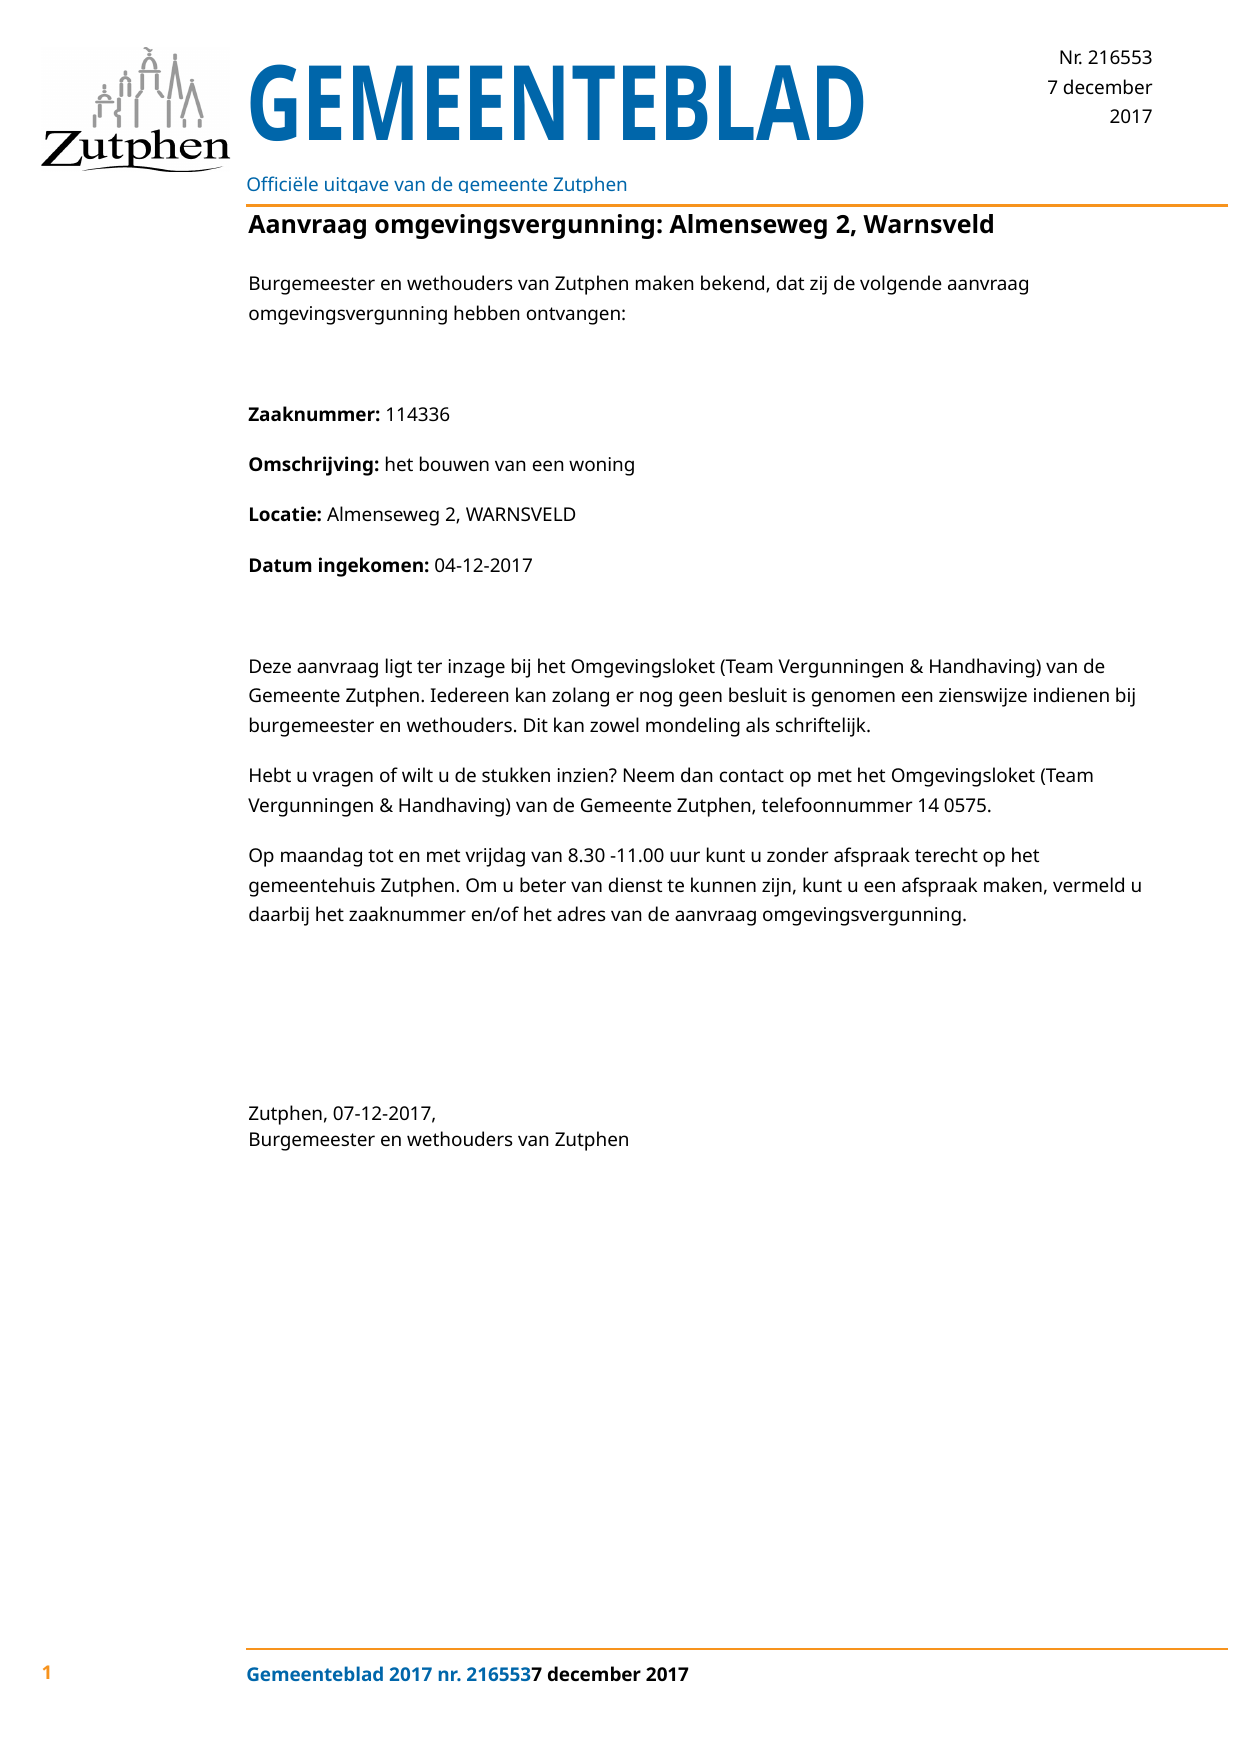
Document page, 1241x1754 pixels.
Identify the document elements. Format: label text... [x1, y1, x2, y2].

text Zutphen, 07-12-2017, [248, 1101, 1152, 1126]
text Burgemeester en wethouders van Zutphen [248, 1126, 1152, 1152]
text Burgemeester en wethouders van Zutphen maken bekend, dat zij de volgende aanvraag omgevingsvergunning hebben ontvangen: [248, 270, 1152, 326]
text Datum ingekomen: 04-12-2017 [248, 552, 1152, 578]
text Omschrijving: het bouwen van een woning [248, 451, 1152, 477]
text Zaaknummer: 114336 [248, 401, 1152, 426]
text Hebt u vragen of wilt u de stukken inzien? Neem dan contact op met het Omgevingsloket (Team Vergunningen & Handhaving) van de Gemeente Zutphen, telefoonnummer 14 0575. [248, 762, 1152, 818]
text Op maandag tot en met vrijdag van 8.30 -11.00 uur kunt u zonder afspraak terecht op het gemeentehuis Zutphen. Om u beter van dienst te kunnen zijn, kunt u een afspraak maken, vermeld u daarbij het zaaknummer en/of het adres van de aanvraag omgevingsvergunning. [248, 842, 1152, 927]
text Locatie: Almenseweg 2, WARNSVELD [248, 502, 1152, 527]
picture [41, 47, 231, 172]
text Aanvraag omgevingsvergunning: Almenseweg 2, Warnsveld [248, 207, 1152, 241]
text Deze aanvraag ligt ter inzage bij het Omgevingsloket (Team Vergunningen & Handhaving) van de Gemeente Zutphen. Iedereen kan zolang er nog geen besluit is genomen een zienswijze indienen bij burgemeester en wethouders. Dit kan zowel mondeling als schriftelijk. [248, 653, 1152, 738]
